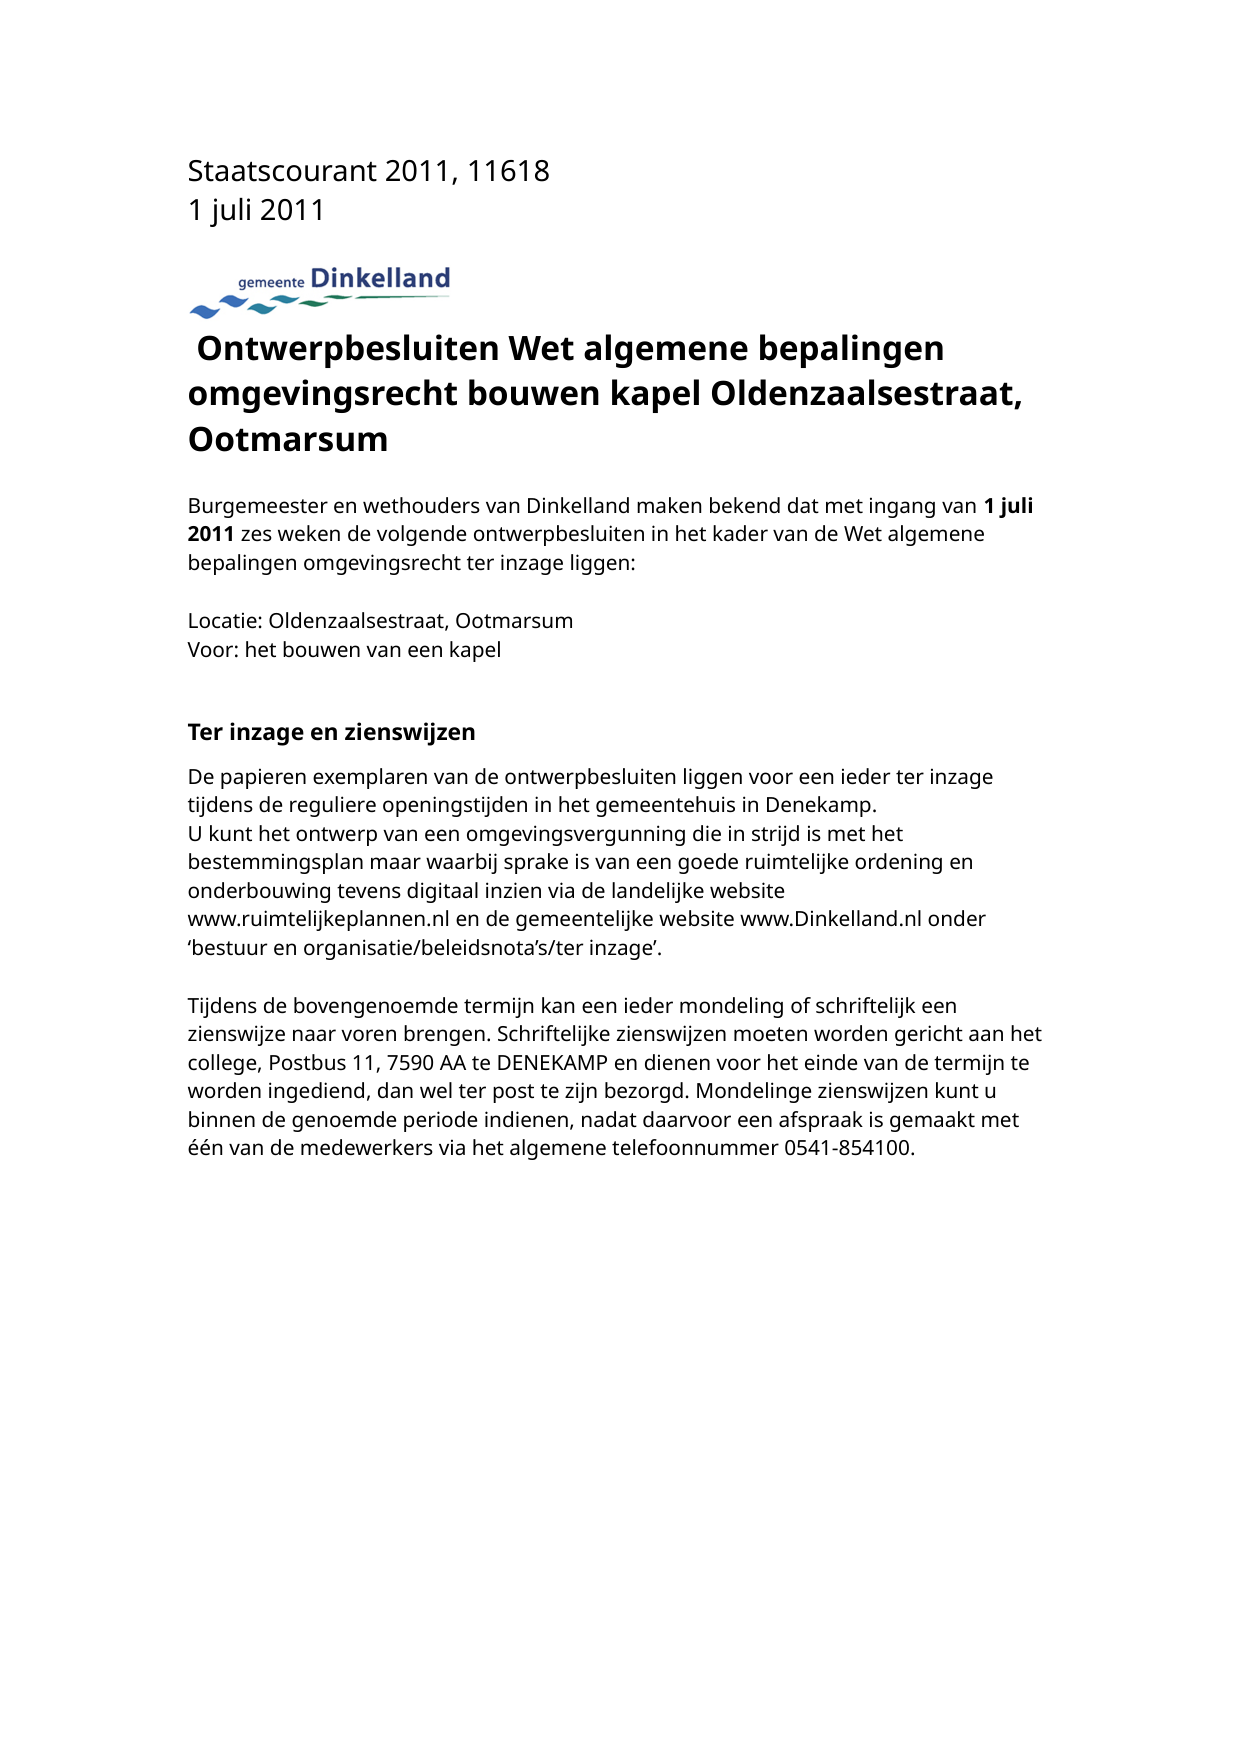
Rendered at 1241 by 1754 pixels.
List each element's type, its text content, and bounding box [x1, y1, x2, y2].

subtitle Ontwerpbesluiten Wet algemene bepalingen omgevingsrecht bouwen kapel Oldenzaalsestraat, Ootmarsum [187, 271, 1053, 461]
text Locatie: Oldenzaalsestraat, Ootmarsum [187, 606, 1053, 635]
text Staatscourant 2011, 11618 [187, 150, 1053, 190]
text Voor: het bouwen van een kapel [187, 635, 1053, 663]
text Burgemeester en wethouders van Dinkelland maken bekend dat met ingang van 1 juli 2011 zes weken de volgende ontwerpbesluiten in het kader van de Wet algemene bepalingen omgevingsrecht ter inzage liggen: [187, 491, 1053, 576]
subtitle Ter inzage en zienswijzen [187, 716, 1053, 747]
text Tijdens de bovengenoemde termijn kan een ieder mondeling of schriftelijk een zienswijze naar voren brengen. Schriftelijke zienswijzen moeten worden gericht aan het college, Postbus 11, 7590 AA te DENEKAMP en dienen voor het einde van de termijn te worden ingediend, dan wel ter post te zijn bezorgd. Mondelinge zienswijzen kunt u binnen de genoemde periode indienen, nadat daarvoor een afspraak is gemaakt met één van de medewerkers via het algemene telefoonnummer 0541-854100. [187, 991, 1053, 1162]
text U kunt het ontwerp van een omgevingsvergunning die in strijd is met het bestemmingsplan maar waarbij sprake is van een goede ruimtelijke ordening en onderbouwing tevens digitaal inzien via de landelijke website www.ruimtelijkeplannen.nl en de gemeentelijke website www.Dinkelland.nl onder ‘bestuur en organisatie/beleidsnota’s/ter inzage’. [187, 819, 1053, 961]
text 1 juli 2011 [187, 190, 1053, 229]
text De papieren exemplaren van de ontwerpbesluiten liggen voor een ieder ter inzage tijdens de reguliere openingstijden in het gemeentehuis in Denekamp. [187, 762, 1053, 819]
picture [187, 258, 454, 325]
